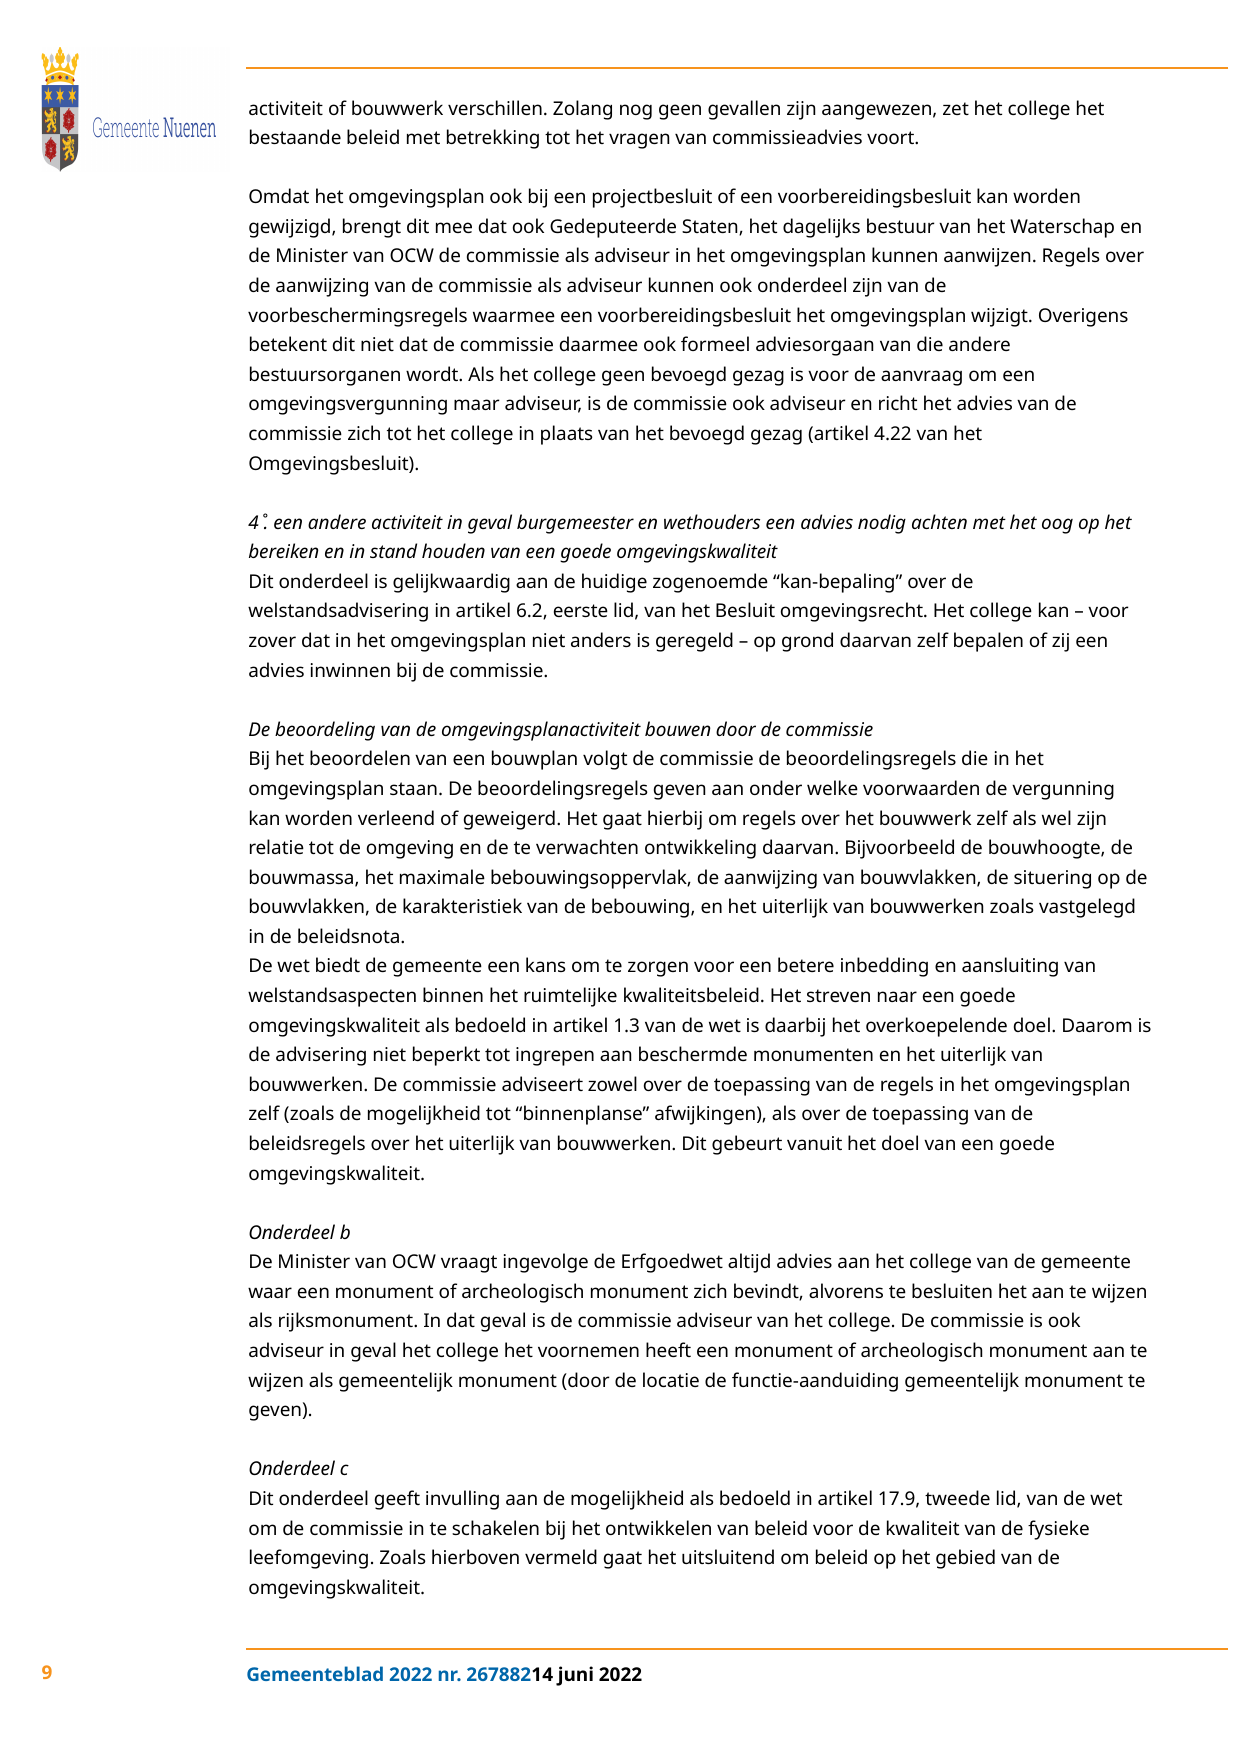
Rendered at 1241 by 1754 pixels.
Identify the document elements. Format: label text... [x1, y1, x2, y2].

text Dit onderdeel is gelijkwaardig aan de huidige zogenoemde “kan-bepaling” over de welstandsadvisering in artikel 6.2, eerste lid, van het Besluit omgevingsrecht. Het college kan – voor zover dat in het omgevingsplan niet anders is geregeld – op grond daarvan zelf bepalen of zij een advies inwinnen bij de commissie. [248, 568, 1152, 683]
text Bij het beoordelen van een bouwplan volgt de commissie de beoordelingsregels die in het omgevingsplan staan. De beoordelingsregels geven aan onder welke voorwaarden de vergunning kan worden verleend of geweigerd. Het gaat hierbij om regels over het bouwwerk zelf als wel zijn relatie tot de omgeving en de te verwachten ontwikkeling daarvan. Bijvoorbeeld de bouwhoogte, de bouwmassa, het maximale bebouwingsoppervlak, de aanwijzing van bouwvlakken, de situering op de bouwvlakken, de karakteristiek van de bebouwing, en het uiterlijk van bouwwerken zoals vastgelegd in de beleidsnota. [248, 746, 1152, 949]
picture [41, 47, 231, 172]
text De wet biedt de gemeente een kans om te zorgen voor een betere inbedding en aansluiting van welstandsaspecten binnen het ruimtelijke kwaliteitsbeleid. Het streven naar een goede omgevingskwaliteit als bedoeld in artikel 1.3 van de wet is daarbij het overkoepelende doel. Daarom is de advisering niet beperkt tot ingrepen aan beschermde monumenten en het uiterlijk van bouwwerken. De commissie adviseert zowel over de toepassing van de regels in het omgevingsplan zelf (zoals de mogelijkheid tot “binnenplanse” afwijkingen), als over de toepassing van de beleidsregels over het uiterlijk van bouwwerken. Dit gebeurt vanuit het doel van een goede omgevingskwaliteit. [248, 953, 1152, 1186]
text activiteit of bouwwerk verschillen. Zolang nog geen gevallen zijn aangewezen, zet het college het bestaande beleid met betrekking tot het vragen van commissieadvies voort. [248, 95, 1152, 150]
text Dit onderdeel geeft invulling aan de mogelijkheid als bedoeld in artikel 17.9, tweede lid, van de wet om de commissie in te schakelen bij het ontwikkelen van beleid voor de kwaliteit van de fysieke leefomgeving. Zoals hierboven vermeld gaat het uitsluitend om beleid op het gebied van de omgevingskwaliteit. [248, 1485, 1152, 1600]
text Onderdeel c [248, 1456, 1152, 1481]
text Omdat het omgevingsplan ook bij een projectbesluit of een voorbereidingsbesluit kan worden gewijzigd, brengt dit mee dat ook Gedeputeerde Staten, het dagelijks bestuur van het Waterschap en de Minister van OCW de commissie als adviseur in het omgevingsplan kunnen aanwijzen. Regels over de aanwijzing van de commissie als adviseur kunnen ook onderdeel zijn van de voorbeschermingsregels waarmee een voorbereidingsbesluit het omgevingsplan wijzigt. Overigens betekent dit niet dat de commissie daarmee ook formeel adviesorgaan van die andere bestuursorganen wordt. Als het college geen bevoegd gezag is voor de aanvraag om een omgevingsvergunning maar adviseur, is de commissie ook adviseur en richt het advies van de commissie zich tot het college in plaats van het bevoegd gezag (artikel 4.22 van het Omgevingsbesluit). [248, 183, 1152, 476]
text 4 ̊. een andere activiteit in geval burgemeester en wethouders een advies nodig achten met het oog op het bereiken en in stand houden van een goede omgevingskwaliteit [248, 509, 1152, 564]
text De Minister van OCW vraagt ingevolge de Erfgoedwet altijd advies aan het college van de gemeente waar een monument of archeologisch monument zich bevindt, alvorens te besluiten het aan te wijzen als rijksmonument. In dat geval is de commissie adviseur van het college. De commissie is ook adviseur in geval het college het voornemen heeft een monument of archeologisch monument aan te wijzen als gemeentelijk monument (door de locatie de functie-aanduiding gemeentelijk monument te geven). [248, 1248, 1152, 1422]
text De beoordeling van de omgevingsplanactiviteit bouwen door de commissie [248, 716, 1152, 742]
text Onderdeel b [248, 1219, 1152, 1245]
